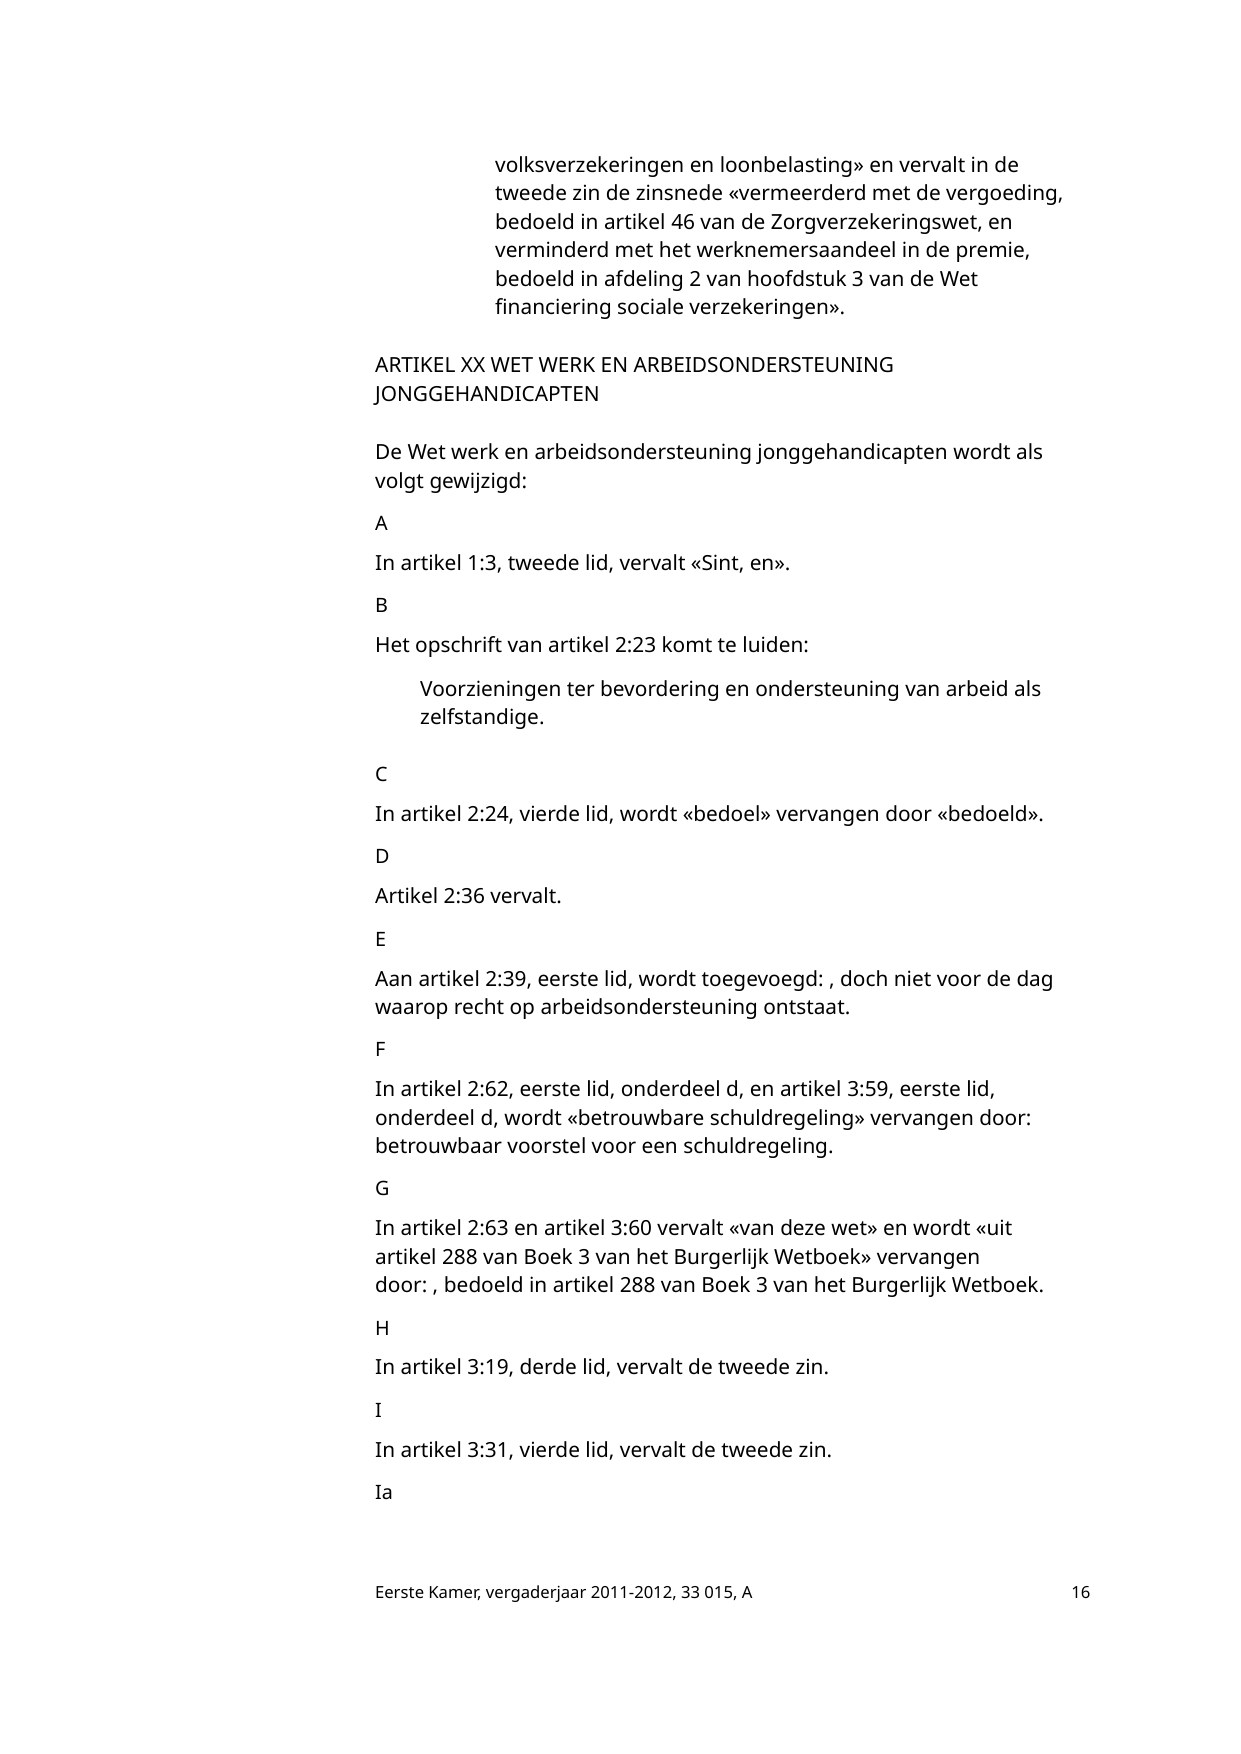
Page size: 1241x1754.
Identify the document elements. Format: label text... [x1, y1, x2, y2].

text In artikel 2:63 en artikel 3:60 vervalt «van deze wet» en wordt «uit artikel 288 van Boek 3 van het Burgerlijk Wetboek» vervangen door: , bedoeld in artikel 288 van Boek 3 van het Burgerlijk Wetboek. [375, 1213, 1090, 1299]
text D [375, 843, 1090, 870]
text In artikel 3:19, derde lid, vervalt de tweede zin. [375, 1352, 1090, 1381]
list volksverzekeringen en loonbelasting» en vervalt in de tweede zin de zinsnede «vermeerderd met de vergoeding, bedoeld in artikel 46 van de Zorgverzekeringswet, en verminderd met het werknemersaandeel in de premie, bedoeld in afdeling 2 van hoofdstuk 3 van de Wet financiering sociale verzekeringen». [420, 150, 1090, 321]
text Artikel 2:36 vervalt. [375, 882, 1090, 910]
text G [375, 1175, 1090, 1202]
text H [375, 1314, 1090, 1341]
text In artikel 3:31, vierde lid, vervalt de tweede zin. [375, 1435, 1090, 1463]
text In artikel 2:62, eerste lid, onderdeel d, en artikel 3:59, eerste lid, onderdeel d, wordt «betrouwbare schuldregeling» vervangen door: betrouwbaar voorstel voor een schuldregeling. [375, 1074, 1090, 1160]
text Aan artikel 2:39, eerste lid, wordt toegevoegd: , doch niet voor de dag waarop recht op arbeidsondersteuning ontstaat. [375, 964, 1090, 1021]
text De Wet werk en arbeidsondersteuning jonggehandicapten wordt als volgt gewijzigd: [375, 437, 1090, 494]
subtitle ARTIKEL XX WET WERK EN ARBEIDSONDERSTEUNING JONGGEHANDICAPTEN [375, 351, 1090, 407]
text E [375, 925, 1090, 952]
text In artikel 2:24, vierde lid, wordt «bedoel» vervangen door «bedoeld». [375, 799, 1090, 828]
text Voorzieningen ter bevordering en ondersteuning van arbeid als zelfstandige. [420, 674, 1090, 731]
text Ia [375, 1478, 1090, 1505]
text Het opschrift van artikel 2:23 komt te luiden: [375, 630, 1090, 659]
text In artikel 1:3, tweede lid, vervalt «Sint, en». [375, 548, 1090, 577]
text I [375, 1396, 1090, 1423]
text A [375, 509, 1090, 536]
text F [375, 1036, 1090, 1063]
text C [375, 761, 1090, 788]
text B [375, 592, 1090, 618]
